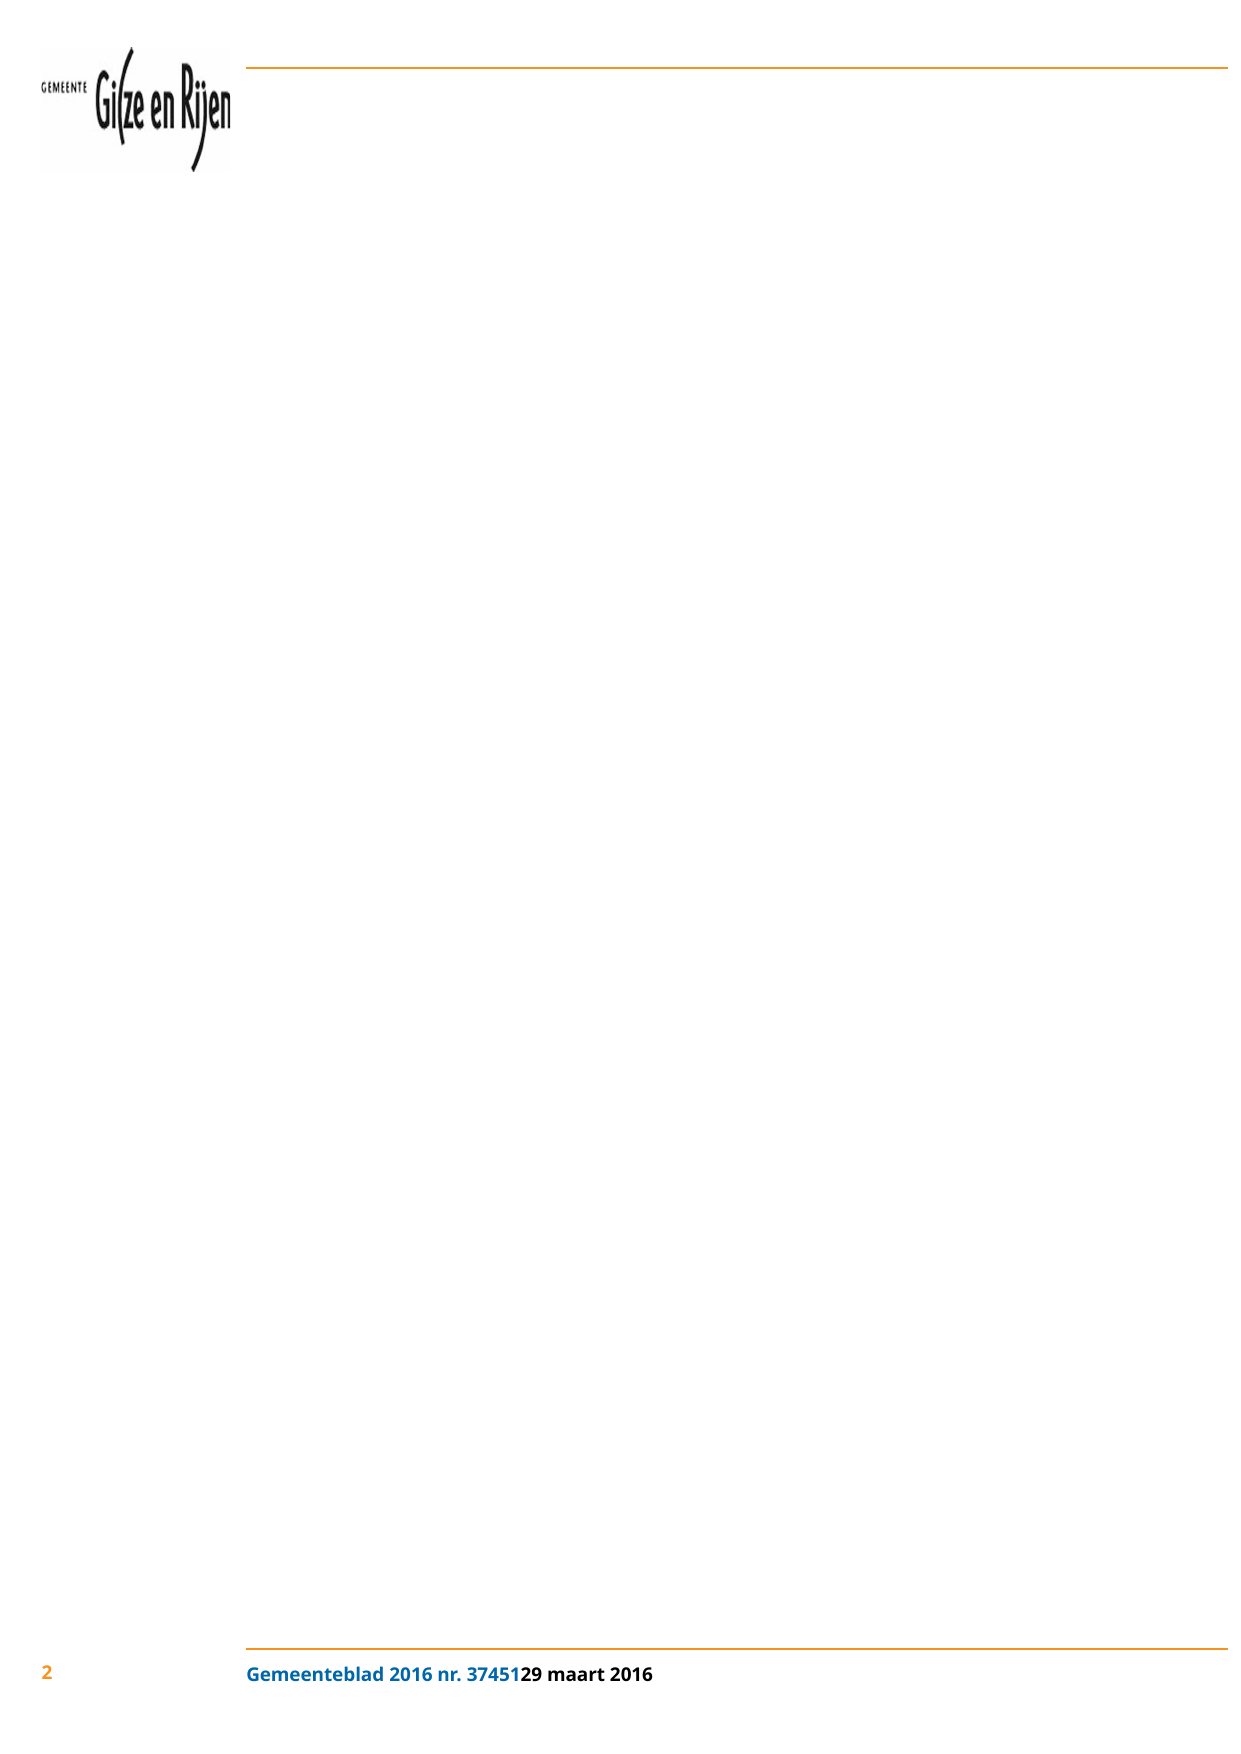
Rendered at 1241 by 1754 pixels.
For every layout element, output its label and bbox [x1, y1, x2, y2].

picture [41, 47, 231, 172]
